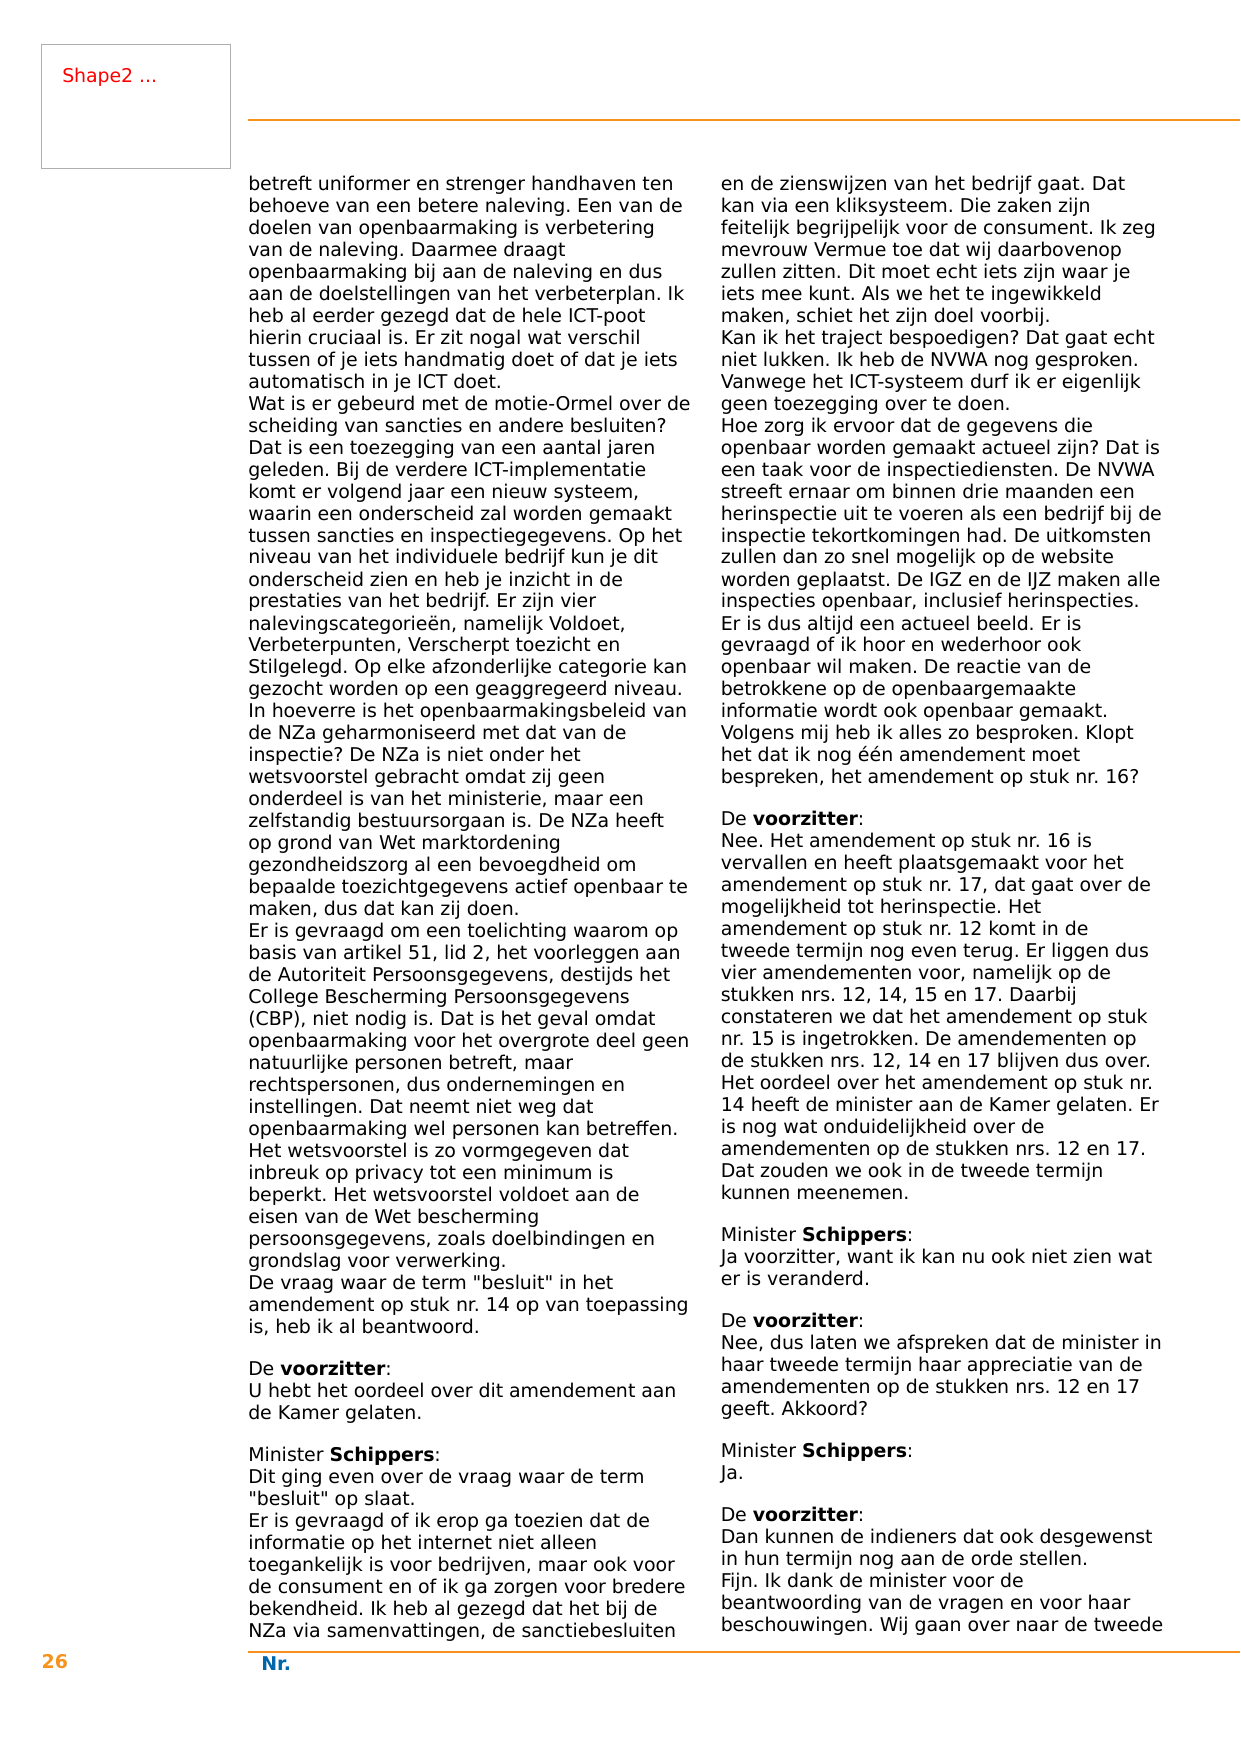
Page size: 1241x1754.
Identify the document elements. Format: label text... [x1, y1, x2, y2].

text De voorzitter: [721, 1504, 1163, 1526]
text betreft uniformer en strenger handhaven ten behoeve van een betere naleving. Een van de doelen van openbaarmaking is verbetering van de naleving. Daarmee draagt openbaarmaking bij aan de naleving en dus aan de doelstellingen van het verbeterplan. Ik heb al eerder gezegd dat de hele ICT-poot hierin cruciaal is. Er zit nogal wat verschil tussen of je iets handmatig doet of dat je iets automatisch in je ICT doet. [248, 173, 691, 393]
text De voorzitter: [721, 808, 1163, 830]
text Nee, dus laten we afspreken dat de minister in haar tweede termijn haar appreciatie van de amendementen op de stukken nrs. 12 en 17 geeft. Akkoord? [721, 1332, 1163, 1420]
text Dan kunnen de indieners dat ook desgewenst in hun termijn nog aan de orde stellen. [721, 1526, 1163, 1569]
text Ja. [721, 1462, 1163, 1484]
text Er is gevraagd om een toelichting waarom op basis van artikel 51, lid 2, het voorleggen aan de Autoriteit Persoonsgegevens, destijds het College Bescherming Persoonsgegevens (CBP), niet nodig is. Dat is het geval omdat openbaarmaking voor het overgrote deel geen natuurlijke personen betreft, maar rechtspersonen, dus ondernemingen en instellingen. Dat neemt niet weg dat openbaarmaking wel personen kan betreffen. Het wetsvoorstel is zo vormgegeven dat inbreuk op privacy tot een minimum is beperkt. Het wetsvoorstel voldoet aan de eisen van de Wet bescherming persoonsgegevens, zoals doelbindingen en grondslag voor verwerking. [248, 920, 691, 1272]
text Dit ging even over de vraag waar de term "besluit" op slaat. [248, 1466, 691, 1509]
text Nee. Het amendement op stuk nr. 16 is vervallen en heeft plaatsgemaakt voor het amendement op stuk nr. 17, dat gaat over de mogelijkheid tot herinspectie. Het amendement op stuk nr. 12 komt in de tweede termijn nog even terug. Er liggen dus vier amendementen voor, namelijk op de stukken nrs. 12, 14, 15 en 17. Daarbij constateren we dat het amendement op stuk nr. 15 is ingetrokken. De amendementen op de stukken nrs. 12, 14 en 17 blijven dus over. Het oordeel over het amendement op stuk nr. 14 heeft de minister aan de Kamer gelaten. Er is nog wat onduidelijkheid over de amendementen op de stukken nrs. 12 en 17. Dat zouden we ook in de tweede termijn kunnen meenemen. [721, 830, 1163, 1204]
text Er is gevraagd of ik erop ga toezien dat de informatie op het internet niet alleen toegankelijk is voor bedrijven, maar ook voor de consument en of ik ga zorgen voor bredere bekendheid. Ik heb al gezegd dat het bij de NZa via samenvattingen, de sanctiebesluiten [248, 1509, 691, 1641]
text Fijn. Ik dank de minister voor de beantwoording van de vragen en voor haar beschouwingen. Wij gaan over naar de tweede [721, 1569, 1163, 1636]
text en de zienswijzen van het bedrijf gaat. Dat kan via een kliksysteem. Die zaken zijn feitelijk begrijpelijk voor de consument. Ik zeg mevrouw Vermue toe dat wij daarbovenop zullen zitten. Dit moet echt iets zijn waar je iets mee kunt. Als we het te ingewikkeld maken, schiet het zijn doel voorbij. [721, 173, 1163, 327]
text Volgens mij heb ik alles zo besproken. Klopt het dat ik nog één amendement moet bespreken, het amendement op stuk nr. 16? [721, 722, 1163, 788]
text Minister Schippers: [721, 1224, 1163, 1246]
text Minister Schippers: [721, 1440, 1163, 1462]
text In hoeverre is het openbaarmakingsbeleid van de NZa geharmoniseerd met dat van de inspectie? De NZa is niet onder het wetsvoorstel gebracht omdat zij geen onderdeel is van het ministerie, maar een zelfstandig bestuursorgaan is. De NZa heeft op grond van Wet marktordening gezondheidszorg al een bevoegdheid om bepaalde toezichtgegevens actief openbaar te maken, dus dat kan zij doen. [248, 700, 691, 920]
text U hebt het oordeel over dit amendement aan de Kamer gelaten. [248, 1380, 691, 1424]
text Wat is er gebeurd met de motie-Ormel over de scheiding van sancties en andere besluiten? Dat is een toezegging van een aantal jaren geleden. Bij de verdere ICT-implementatie komt er volgend jaar een nieuw systeem, waarin een onderscheid zal worden gemaakt tussen sancties en inspectiegegevens. Op het niveau van het individuele bedrijf kun je dit onderscheid zien en heb je inzicht in de prestaties van het bedrijf. Er zijn vier nalevingscategorieën, namelijk Voldoet, Verbeterpunten, Verscherpt toezicht en Stilgelegd. Op elke afzonderlijke categorie kan gezocht worden op een geaggregeerd niveau. [248, 393, 691, 700]
text Kan ik het traject bespoedigen? Dat gaat echt niet lukken. Ik heb de NVWA nog gesproken. Vanwege het ICT-systeem durf ik er eigenlijk geen toezegging over te doen. [721, 327, 1163, 414]
text Minister Schippers: [248, 1444, 691, 1466]
text De voorzitter: [721, 1310, 1163, 1332]
text De voorzitter: [248, 1358, 691, 1380]
text Hoe zorg ik ervoor dat de gegevens die openbaar worden gemaakt actueel zijn? Dat is een taak voor de inspectiediensten. De NVWA streeft ernaar om binnen drie maanden een herinspectie uit te voeren als een bedrijf bij de inspectie tekortkomingen had. De uitkomsten zullen dan zo snel mogelijk op de website worden geplaatst. De IGZ en de IJZ maken alle inspecties openbaar, inclusief herinspecties. Er is dus altijd een actueel beeld. Er is gevraagd of ik hoor en wederhoor ook openbaar wil maken. De reactie van de betrokkene op de openbaargemaakte informatie wordt ook openbaar gemaakt. [721, 414, 1163, 722]
text Ja voorzitter, want ik kan nu ook niet zien wat er is veranderd. [721, 1246, 1163, 1290]
text De vraag waar de term "besluit" in het amendement op stuk nr. 14 op van toepassing is, heb ik al beantwoord. [248, 1272, 691, 1338]
